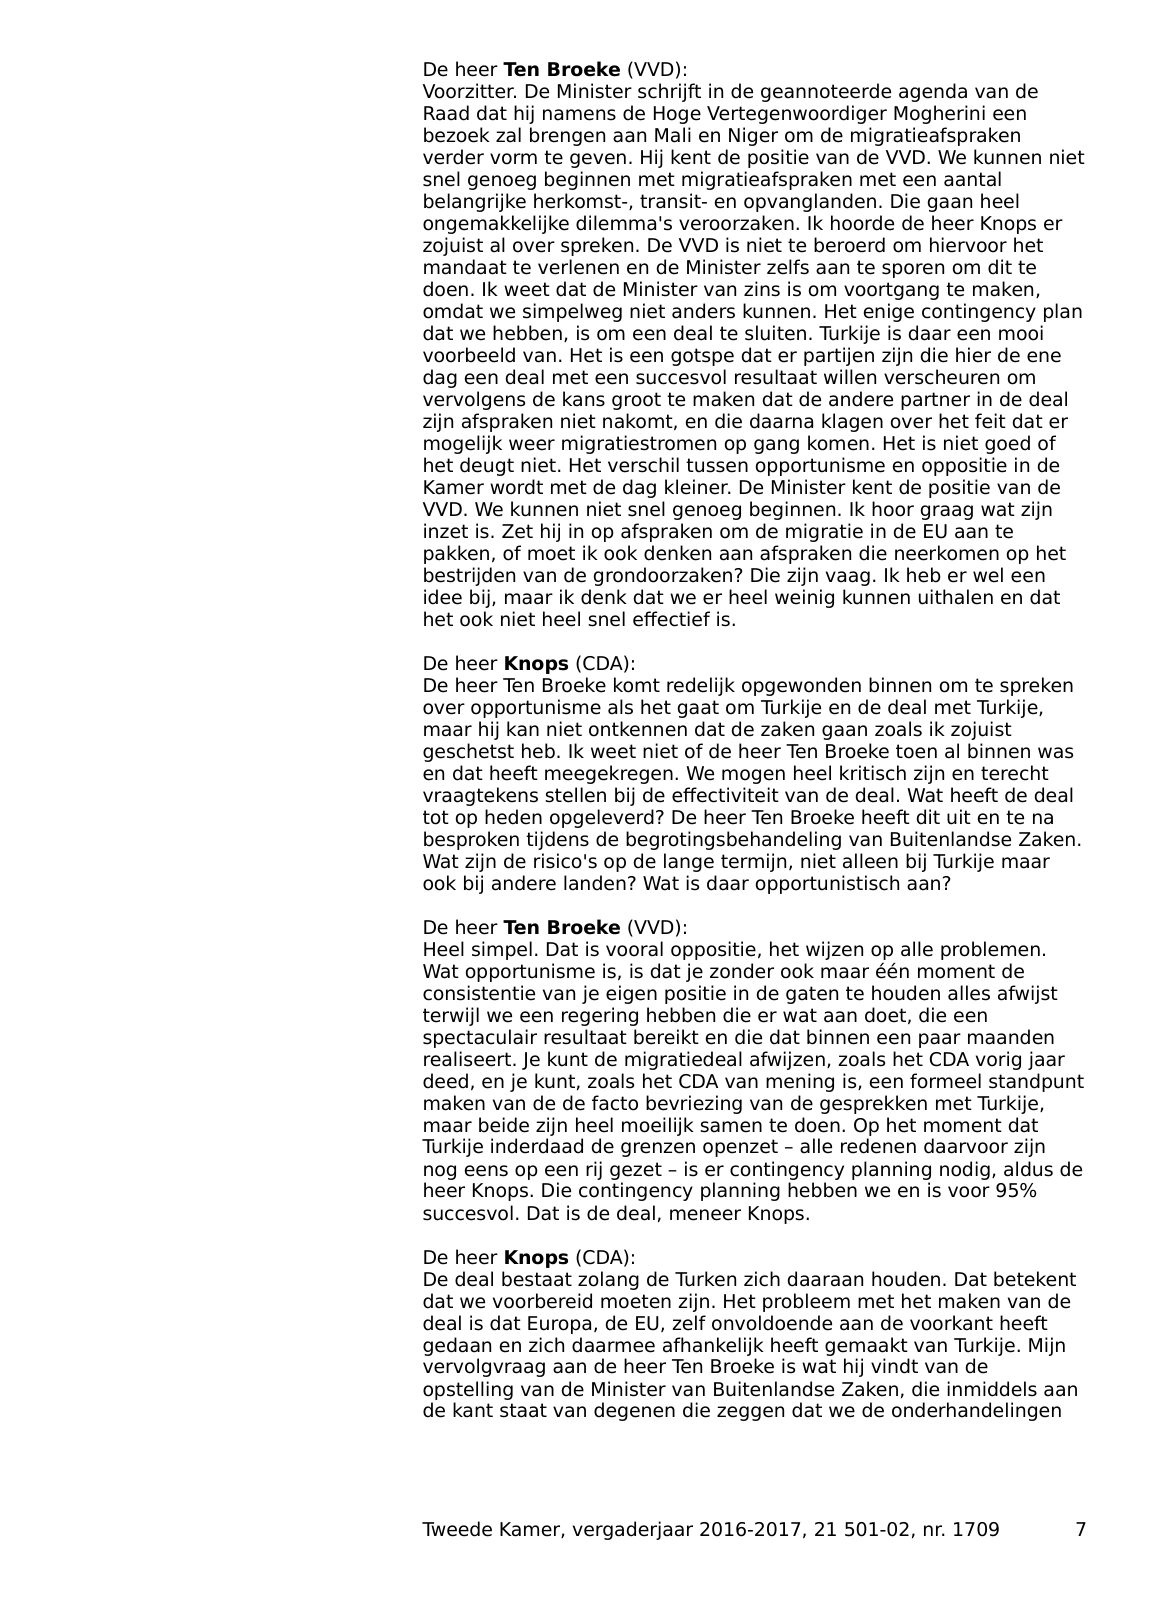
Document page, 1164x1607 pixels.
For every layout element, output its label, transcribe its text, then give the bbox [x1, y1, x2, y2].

text Voorzitter. De Minister schrijft in de geannoteerde agenda van de Raad dat hij namens de Hoge Vertegenwoordiger Mogherini een bezoek zal brengen aan Mali en Niger om de migratieafspraken verder vorm te geven. Hij kent de positie van de VVD. We kunnen niet snel genoeg beginnen met migratieafspraken met een aantal belangrijke herkomst-, transit- en opvanglanden. Die gaan heel ongemakkelijke dilemma's veroorzaken. Ik hoorde de heer Knops er zojuist al over spreken. De VVD is niet te beroerd om hiervoor het mandaat te verlenen en de Minister zelfs aan te sporen om dit te doen. Ik weet dat de Minister van zins is om voortgang te maken, omdat we simpelweg niet anders kunnen. Het enige contingency plan dat we hebben, is om een deal te sluiten. Turkije is daar een mooi voorbeeld van. Het is een gotspe dat er partijen zijn die hier de ene dag een deal met een succesvol resultaat willen verscheuren om vervolgens de kans groot te maken dat de andere partner in de deal zijn afspraken niet nakomt, en die daarna klagen over het feit dat er mogelijk weer migratiestromen op gang komen. Het is niet goed of het deugt niet. Het verschil tussen opportunisme en oppositie in de Kamer wordt met de dag kleiner. De Minister kent de positie van de VVD. We kunnen niet snel genoeg beginnen. Ik hoor graag wat zijn inzet is. Zet hij in op afspraken om de migratie in de EU aan te pakken, of moet ik ook denken aan afspraken die neerkomen op het bestrijden van de grondoorzaken? Die zijn vaag. Ik heb er wel een idee bij, maar ik denk dat we er heel weinig kunnen uithalen en dat het ook niet heel snel effectief is. [422, 81, 1087, 631]
text De heer Knops (CDA): [422, 653, 1087, 675]
text De heer Ten Broeke (VVD): [422, 917, 1087, 939]
text De heer Ten Broeke (VVD): [422, 59, 1087, 81]
text De deal bestaat zolang de Turken zich daaraan houden. Dat betekent dat we voorbereid moeten zijn. Het probleem met het maken van de deal is dat Europa, de EU, zelf onvoldoende aan de voorkant heeft gedaan en zich daarmee afhankelijk heeft gemaakt van Turkije. Mijn vervolgvraag aan de heer Ten Broeke is wat hij vindt van de opstelling van de Minister van Buitenlandse Zaken, die inmiddels aan de kant staat van degenen die zeggen dat we de onderhandelingen [422, 1268, 1087, 1422]
text De heer Knops (CDA): [422, 1247, 1087, 1268]
text Heel simpel. Dat is vooral oppositie, het wijzen op alle problemen. Wat opportunisme is, is dat je zonder ook maar één moment de consistentie van je eigen positie in de gaten te houden alles afwijst terwijl we een regering hebben die er wat aan doet, die een spectaculair resultaat bereikt en die dat binnen een paar maanden realiseert. Je kunt de migratiedeal afwijzen, zoals het CDA vorig jaar deed, en je kunt, zoals het CDA van mening is, een formeel standpunt maken van de de facto bevriezing van de gesprekken met Turkije, maar beide zijn heel moeilijk samen te doen. Op het moment dat Turkije inderdaad de grenzen openzet – alle redenen daarvoor zijn nog eens op een rij gezet – is er contingency planning nodig, aldus de heer Knops. Die contingency planning hebben we en is voor 95% succesvol. Dat is de deal, meneer Knops. [422, 939, 1087, 1224]
text De heer Ten Broeke komt redelijk opgewonden binnen om te spreken over opportunisme als het gaat om Turkije en de deal met Turkije, maar hij kan niet ontkennen dat de zaken gaan zoals ik zojuist geschetst heb. Ik weet niet of de heer Ten Broeke toen al binnen was en dat heeft meegekregen. We mogen heel kritisch zijn en terecht vraagtekens stellen bij de effectiviteit van de deal. Wat heeft de deal tot op heden opgeleverd? De heer Ten Broeke heeft dit uit en te na besproken tijdens de begrotingsbehandeling van Buitenlandse Zaken. Wat zijn de risico's op de lange termijn, niet alleen bij Turkije maar ook bij andere landen? Wat is daar opportunistisch aan? [422, 675, 1087, 894]
